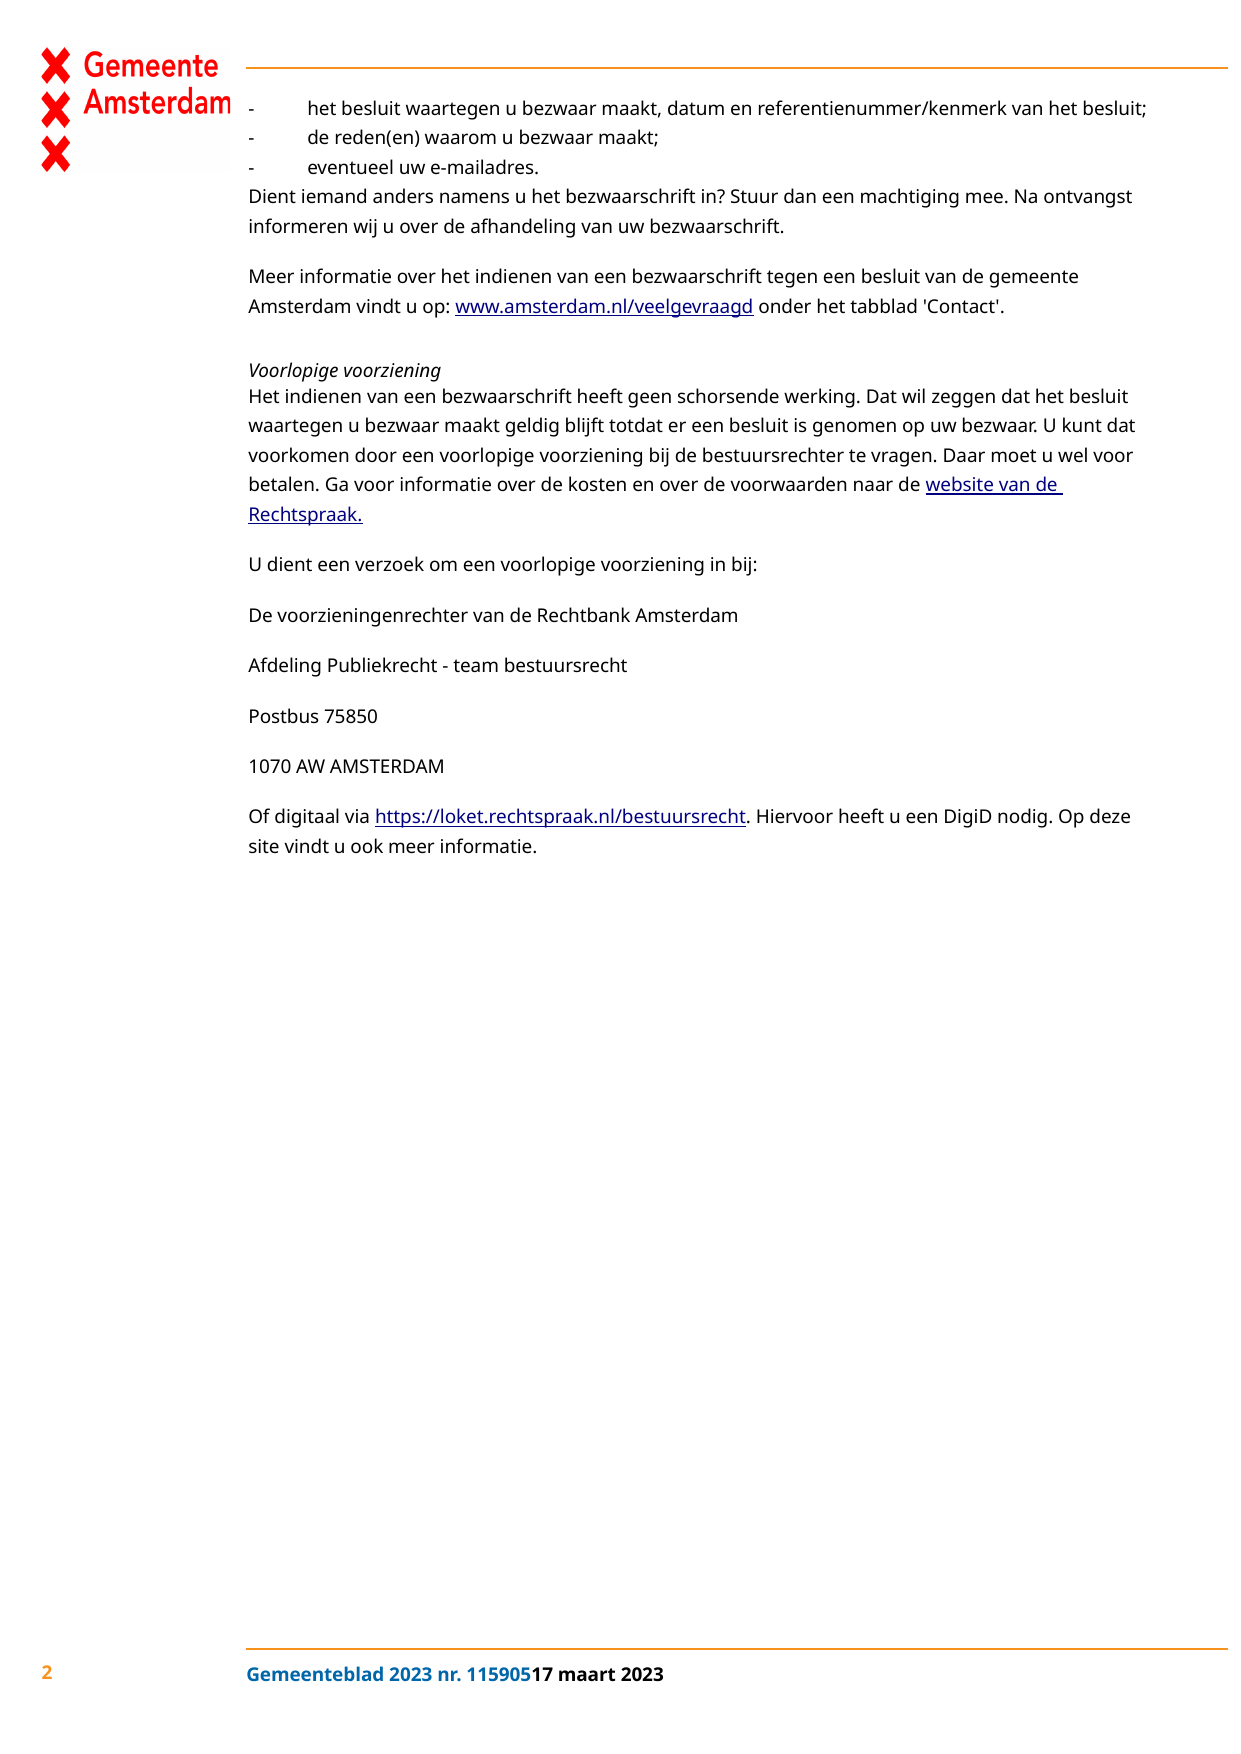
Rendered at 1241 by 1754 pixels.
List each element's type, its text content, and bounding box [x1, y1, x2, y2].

picture [41, 47, 231, 172]
list het besluit waartegen u bezwaar maakt, datum en referentienummer/kenmerk van het besluit; [248, 95, 1152, 121]
text Het indienen van een bezwaarschrift heeft geen schorsende werking. Dat wil zeggen dat het besluit waartegen u bezwaar maakt geldig blijft totdat er een besluit is genomen op uw bezwaar. U kunt dat voorkomen door een voorlopige voorziening bij de bestuursrechter te vragen. Daar moet u wel voor betalen. Ga voor informatie over de kosten en over de voorwaarden naar de website van de Rechtspraak. [248, 383, 1152, 527]
text Afdeling Publiekrecht - team bestuursrecht [248, 652, 1152, 678]
text 1070 AW AMSTERDAM [248, 753, 1152, 779]
text Dient iemand anders namens u het bezwaarschrift in? Stuur dan een machtiging mee. Na ontvangst informeren wij u over de afhandeling van uw bezwaarschrift. [248, 183, 1152, 239]
text Postbus 75850 [248, 703, 1152, 728]
text De voorzieningenrechter van de Rechtbank Amsterdam [248, 602, 1152, 628]
list de reden(en) waarom u bezwaar maakt; [248, 124, 1152, 150]
text Of digitaal via https://loket.rechtspraak.nl/bestuursrecht. Hiervoor heeft u een DigiD nodig. Op deze site vindt u ook meer informatie. [248, 804, 1152, 859]
text U dient een verzoek om een voorlopige voorziening in bij: [248, 552, 1152, 577]
list eventueel uw e-mailadres. [248, 154, 1152, 180]
text Meer informatie over het indienen van een bezwaarschrift tegen een besluit van de gemeente Amsterdam vindt u op: www.amsterdam.nl/veelgevraagd onder het tabblad 'Contact'. [248, 263, 1152, 319]
text Voorlopige voorziening [248, 357, 1152, 383]
